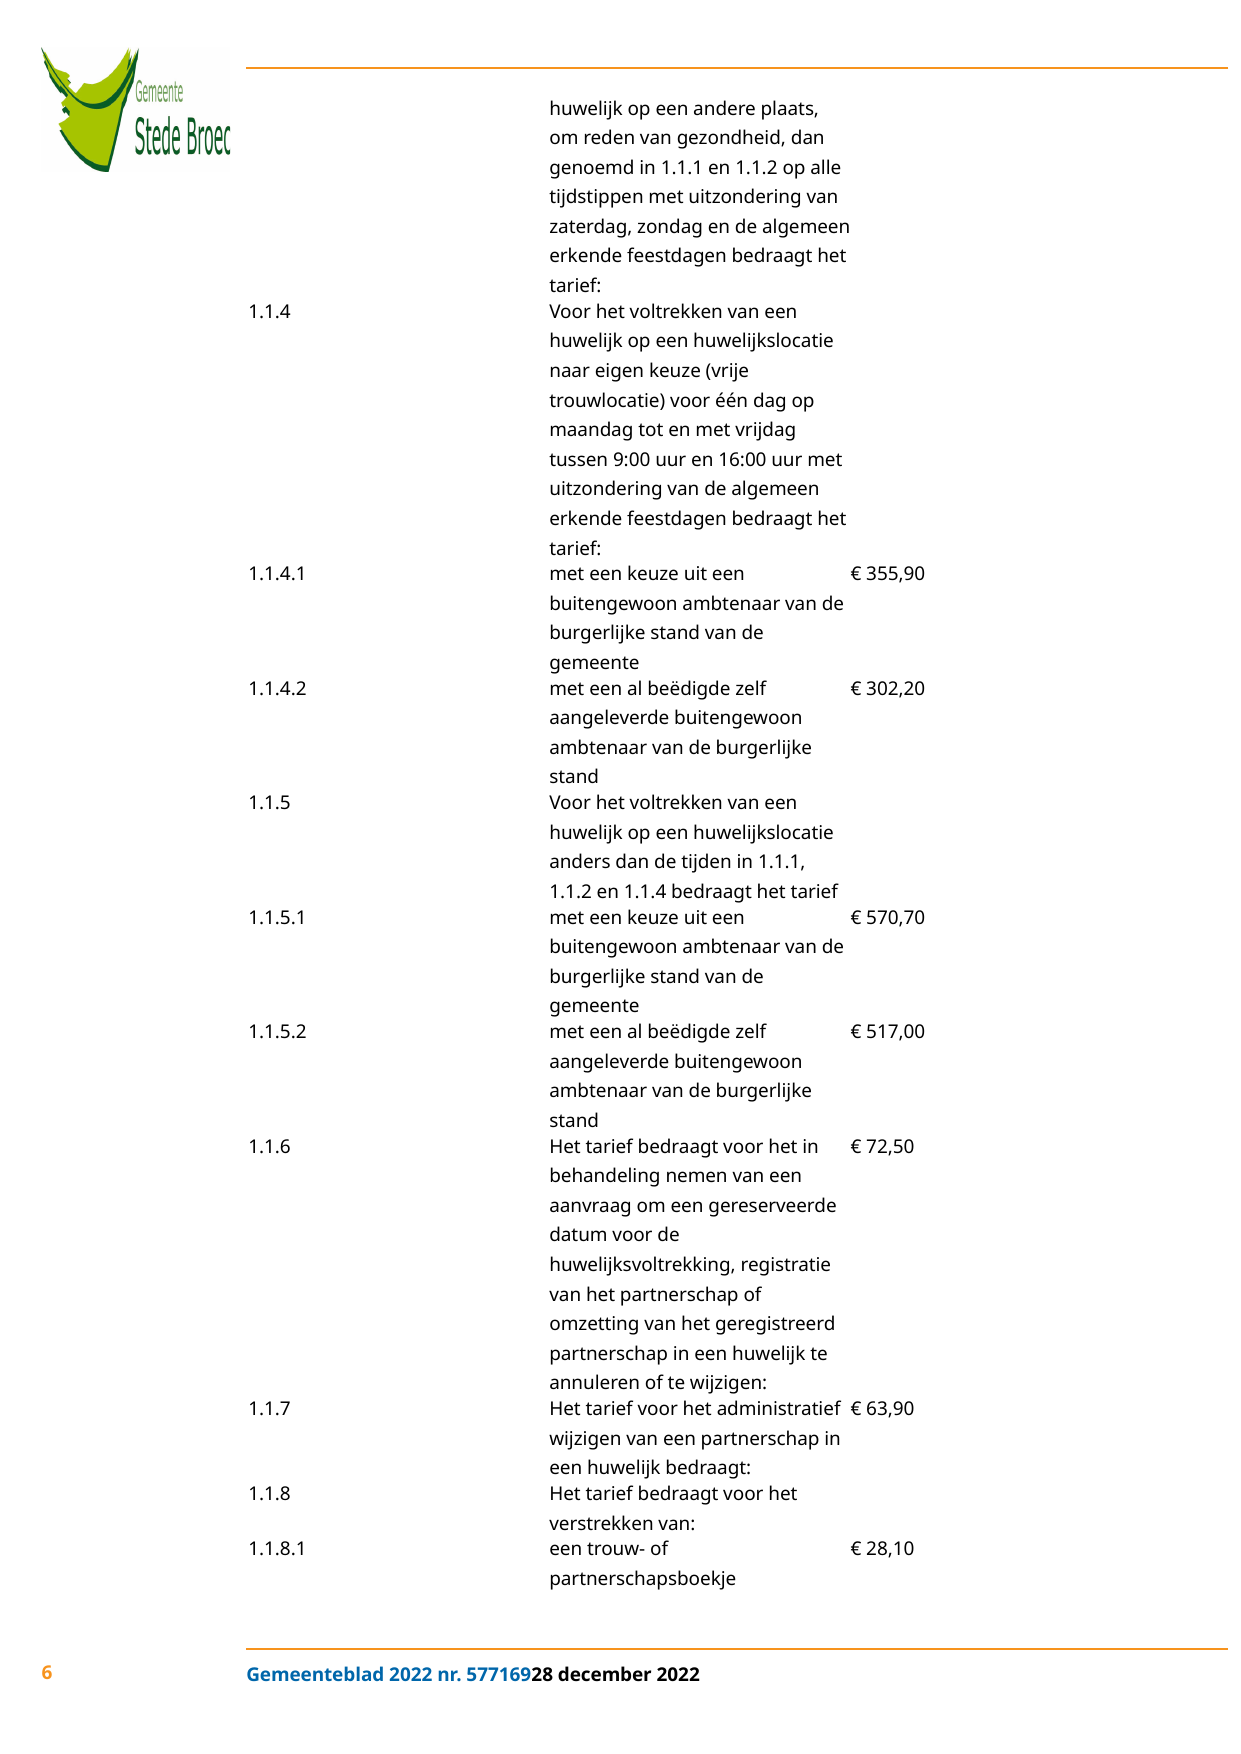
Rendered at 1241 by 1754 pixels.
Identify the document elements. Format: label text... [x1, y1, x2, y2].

table_cell Het tarief voor het administratief wijzigen van een partnerschap in een huwelijk bedraagt: [549, 1395, 850, 1480]
table_cell 1.1.8.1 [248, 1535, 549, 1591]
table_cell 1.1.5.2 [248, 1018, 549, 1133]
table_cell Het tarief bedraagt voor het in behandeling nemen van een aanvraag om een gereserveerde datum voor de huwelijksvoltrekking, registratie van het partnerschap of omzetting van het geregistreerd partnerschap in een huwelijk te annuleren of te wijzigen: [549, 1133, 850, 1395]
table_cell € 72,50 [850, 1133, 1152, 1395]
table_cell met een al beëdigde zelf aangeleverde buitengewoon ambtenaar van de burgerlijke stand [549, 675, 850, 789]
table_cell 1.1.6 [248, 1133, 549, 1395]
table_cell Het tarief bedraagt voor het verstrekken van: [549, 1480, 850, 1535]
table_cell Voor het voltrekken van een huwelijk op een huwelijkslocatie anders dan de tijden in 1.1.1, 1.1.2 en 1.1.4 bedraagt het tarief [549, 789, 850, 904]
table_cell [850, 789, 1152, 904]
picture [41, 47, 231, 172]
table_cell 1.1.5.1 [248, 904, 549, 1018]
table_cell 1.1.4 [248, 298, 549, 560]
table_cell 1.1.7 [248, 1395, 549, 1480]
table_cell 1.1.5 [248, 789, 549, 904]
table_cell € 355,90 [850, 560, 1152, 675]
table_cell 1.1.4.1 [248, 560, 549, 675]
table_cell € 28,10 [850, 1535, 1152, 1591]
table_cell € 517,00 [850, 1018, 1152, 1133]
table_cell met een keuze uit een buitengewoon ambtenaar van de burgerlijke stand van de gemeente [549, 560, 850, 675]
table_cell 1.1.8 [248, 1480, 549, 1535]
table_cell [248, 95, 549, 298]
table_cell € 570,70 [850, 904, 1152, 1018]
table_cell € 63,90 [850, 1395, 1152, 1480]
table_cell [850, 1480, 1152, 1535]
table_cell [850, 95, 1152, 298]
table_cell met een al beëdigde zelf aangeleverde buitengewoon ambtenaar van de burgerlijke stand [549, 1018, 850, 1133]
table_cell 1.1.4.2 [248, 675, 549, 789]
table_cell [850, 298, 1152, 560]
table_cell huwelijk op een andere plaats, om reden van gezondheid, dan genoemd in 1.1.1 en 1.1.2 op alle tijdstippen met uitzondering van zaterdag, zondag en de algemeen erkende feestdagen bedraagt het tarief: [549, 95, 850, 298]
table_cell Voor het voltrekken van een huwelijk op een huwelijkslocatie naar eigen keuze (vrije trouwlocatie) voor één dag op maandag tot en met vrijdag tussen 9:00 uur en 16:00 uur met uitzondering van de algemeen erkende feestdagen bedraagt het tarief: [549, 298, 850, 560]
table_cell € 302,20 [850, 675, 1152, 789]
table_cell met een keuze uit een buitengewoon ambtenaar van de burgerlijke stand van de gemeente [549, 904, 850, 1018]
table_cell een trouw- of partnerschapsboekje [549, 1535, 850, 1591]
